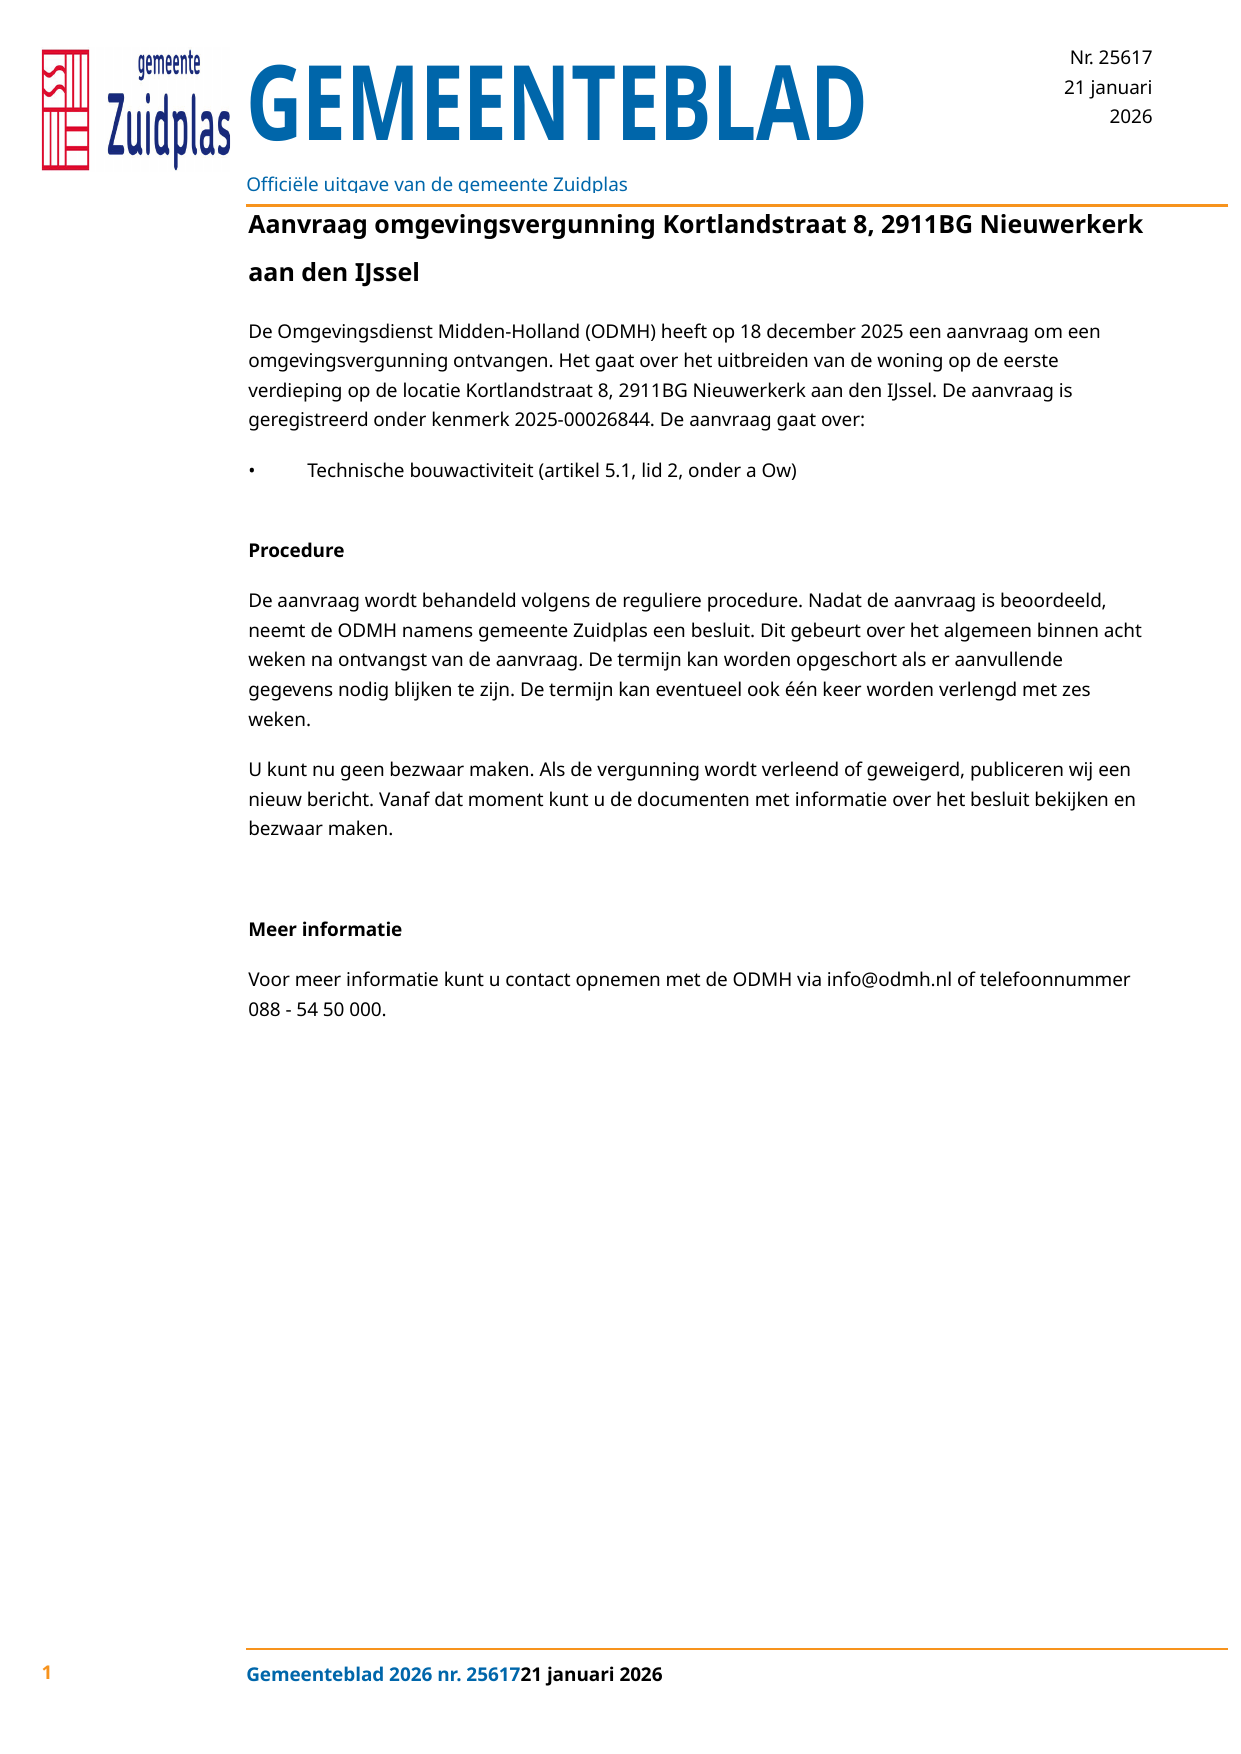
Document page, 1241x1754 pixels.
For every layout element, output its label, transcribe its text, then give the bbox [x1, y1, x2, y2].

text Procedure [248, 537, 1152, 563]
text Aanvraag omgevingsvergunning Kortlandstraat 8, 2911BG Nieuwerkerk aan den IJssel [248, 207, 1152, 288]
text Voor meer informatie kunt u contact opnemen met de ODMH via info@odmh.nl of telefoonnummer 088 - 54 50 000. [248, 967, 1152, 1022]
list Technische bouwactiviteit (artikel 5.1, lid 2, onder a Ow) [248, 457, 1152, 483]
text U kunt nu geen bezwaar maken. Als de vergunning wordt verleend of geweigerd, publiceren wij een nieuw bericht. Vanaf dat moment kunt u de documenten met informatie over het besluit bekijken en bezwaar maken. [248, 756, 1152, 841]
picture [41, 47, 231, 172]
text Meer informatie [248, 916, 1152, 942]
text De Omgevingsdienst Midden-Holland (ODMH) heeft op 18 december 2025 een aanvraag om een omgevingsvergunning ontvangen. Het gaat over het uitbreiden van de woning op de eerste verdieping op de locatie Kortlandstraat 8, 2911BG Nieuwerkerk aan den IJssel. De aanvraag is geregistreerd onder kenmerk 2025-00026844. De aanvraag gaat over: [248, 318, 1152, 432]
text De aanvraag wordt behandeld volgens de reguliere procedure. Nadat de aanvraag is beoordeeld, neemt de ODMH namens gemeente Zuidplas een besluit. Dit gebeurt over het algemeen binnen acht weken na ontvangst van de aanvraag. De termijn kan worden opgeschort als er aanvullende gegevens nodig blijken te zijn. De termijn kan eventueel ook één keer worden verlengd met zes weken. [248, 587, 1152, 732]
